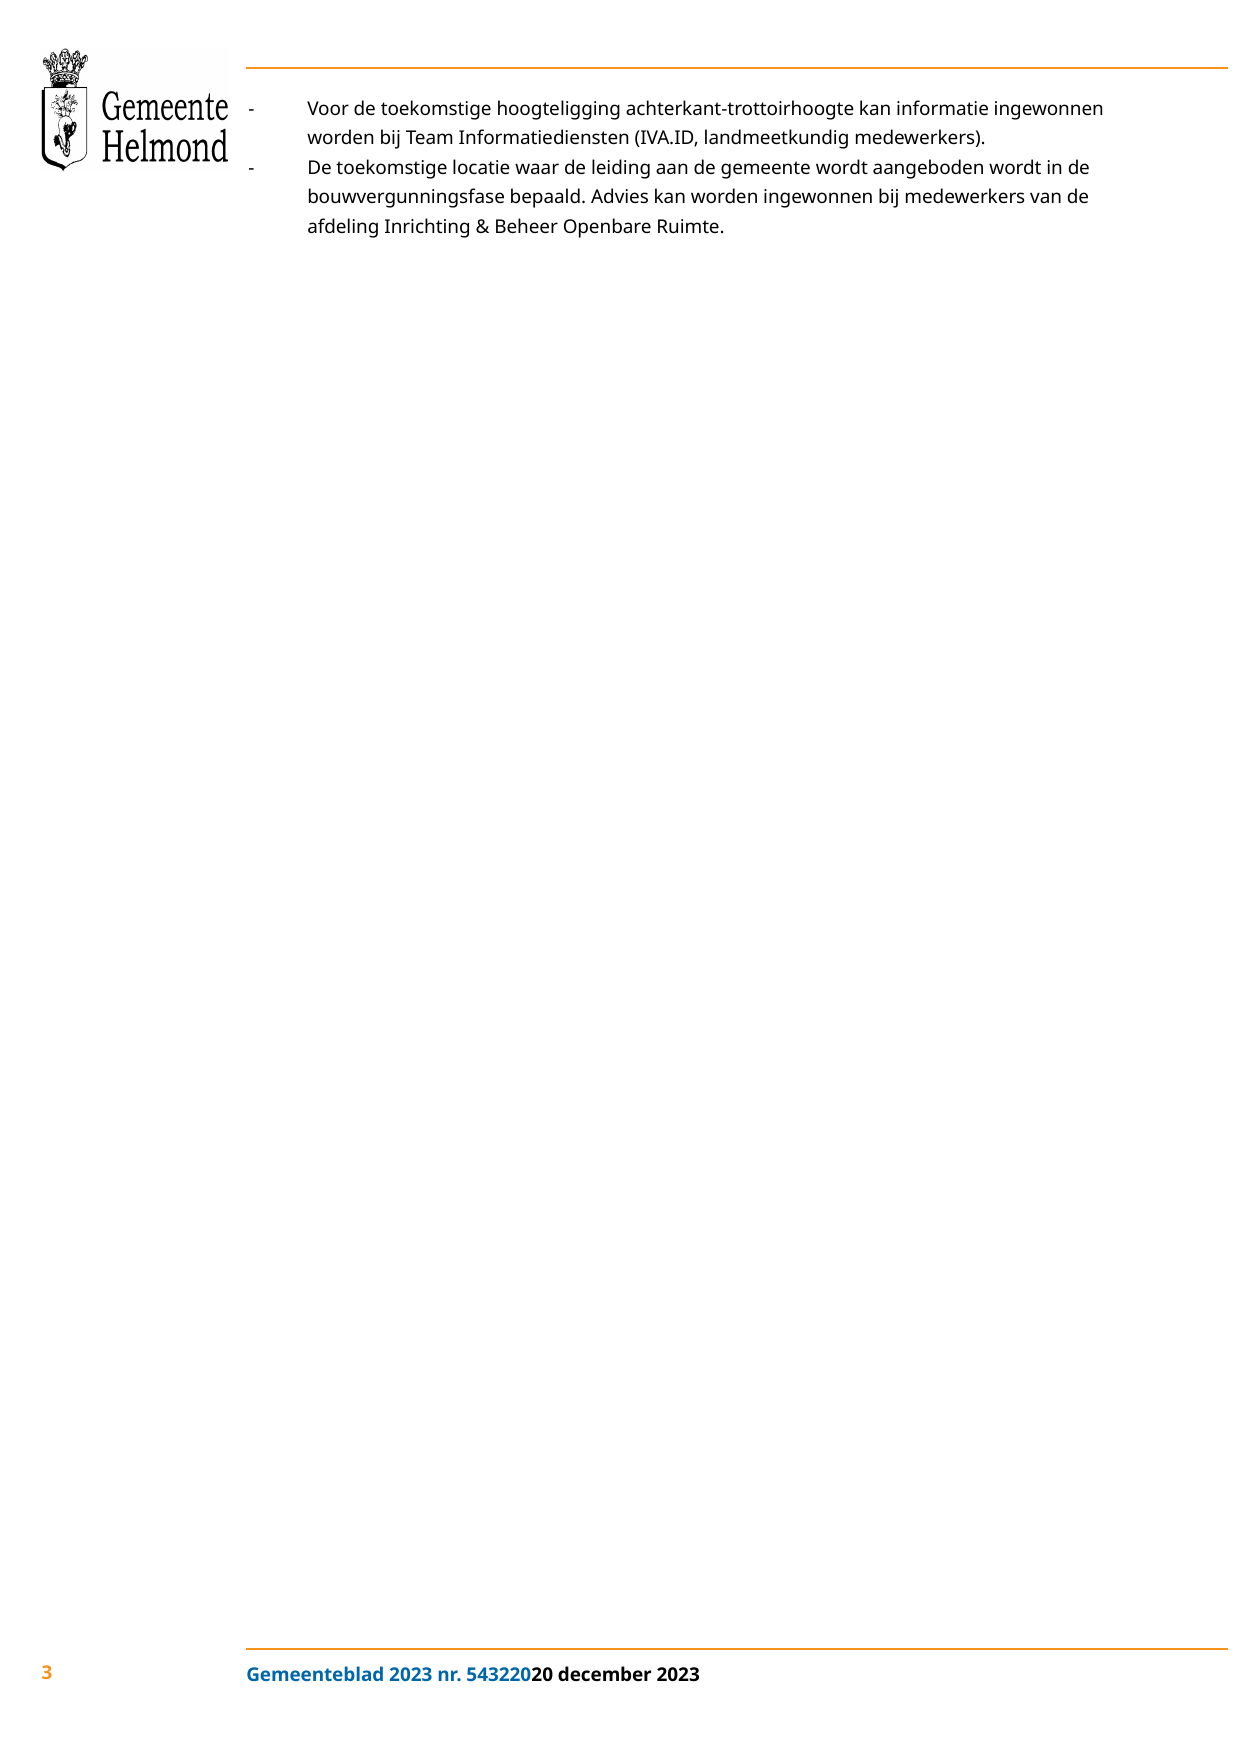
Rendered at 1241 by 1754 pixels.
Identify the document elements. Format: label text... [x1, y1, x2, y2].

list De toekomstige locatie waar de leiding aan de gemeente wordt aangeboden wordt in de bouwvergunningsfase bepaald. Advies kan worden ingewonnen bij medewerkers van de afdeling Inrichting & Beheer Openbare Ruimte. [248, 154, 1152, 239]
picture [41, 47, 231, 172]
list Voor de toekomstige hoogteligging achterkant-trottoirhoogte kan informatie ingewonnen worden bij Team Informatiediensten (IVA.ID, landmeetkundig medewerkers). [248, 95, 1152, 150]
